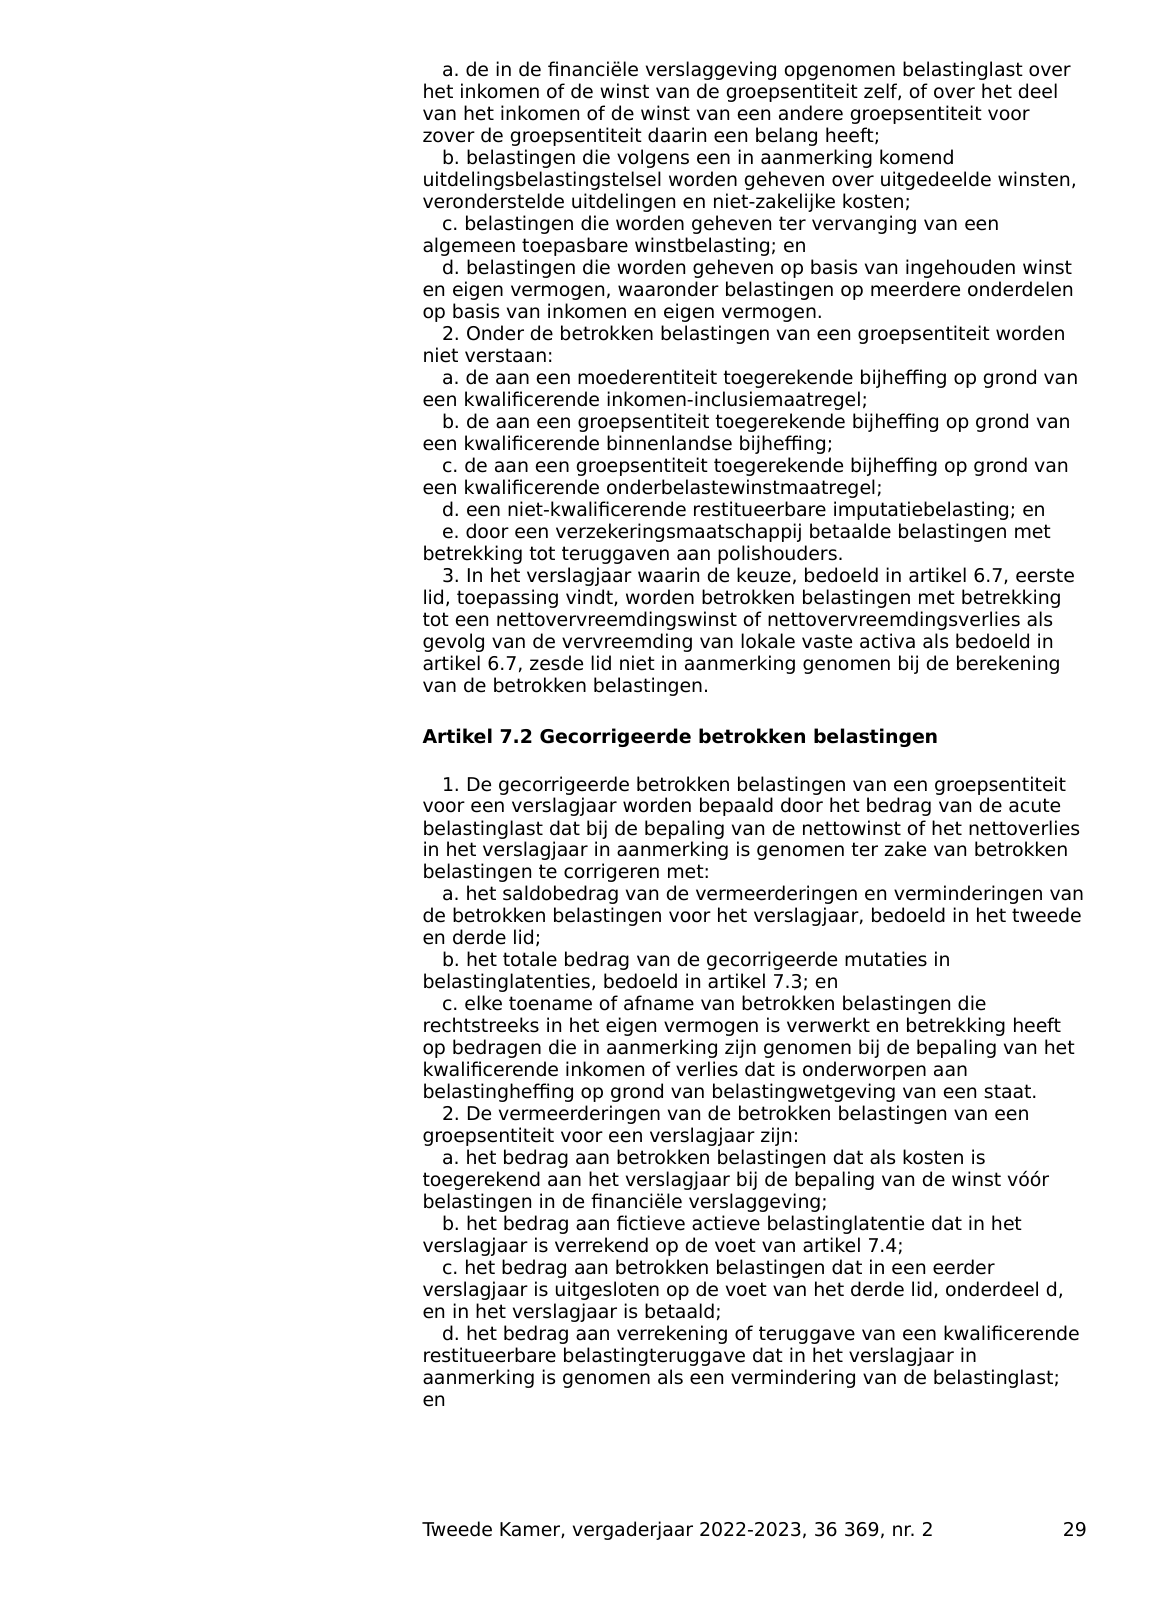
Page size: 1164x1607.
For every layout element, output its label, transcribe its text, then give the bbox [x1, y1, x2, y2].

text d. een niet-kwalificerende restitueerbare imputatiebelasting; en [422, 499, 1087, 521]
text c. het bedrag aan betrokken belastingen dat in een eerder verslagjaar is uitgesloten op de voet van het derde lid, onderdeel d, en in het verslagjaar is betaald; [422, 1257, 1087, 1323]
text a. de aan een moederentiteit toegerekende bijheffing op grond van een kwalificerende inkomen-inclusiemaatregel; [422, 367, 1087, 411]
text 2. Onder de betrokken belastingen van een groepsentiteit worden niet verstaan: [422, 323, 1087, 367]
text c. elke toename of afname van betrokken belastingen die rechtstreeks in het eigen vermogen is verwerkt en betrekking heeft op bedragen die in aanmerking zijn genomen bij de bepaling van het kwalificerende inkomen of verlies dat is onderworpen aan belastingheffing op grond van belastingwetgeving van een staat. [422, 993, 1087, 1103]
text e. door een verzekeringsmaatschappij betaalde belastingen met betrekking tot teruggaven aan polishouders. [422, 521, 1087, 564]
text 3. In het verslagjaar waarin de keuze, bedoeld in artikel 6.7, eerste lid, toepassing vindt, worden betrokken belastingen met betrekking tot een nettovervreemdingswinst of nettovervreemdingsverlies als gevolg van de vervreemding van lokale vaste activa als bedoeld in artikel 6.7, zesde lid niet in aanmerking genomen bij de berekening van de betrokken belastingen. [422, 564, 1087, 696]
text 2. De vermeerderingen van de betrokken belastingen van een groepsentiteit voor een verslagjaar zijn: [422, 1103, 1087, 1147]
text a. het saldobedrag van de vermeerderingen en verminderingen van de betrokken belastingen voor het verslagjaar, bedoeld in het tweede en derde lid; [422, 883, 1087, 949]
text 1. De gecorrigeerde betrokken belastingen van een groepsentiteit voor een verslagjaar worden bepaald door het bedrag van de acute belastinglast dat bij de bepaling van de nettowinst of het nettoverlies in het verslagjaar in aanmerking is genomen ter zake van betrokken belastingen te corrigeren met: [422, 773, 1087, 883]
text c. de aan een groepsentiteit toegerekende bijheffing op grond van een kwalificerende onderbelastewinstmaatregel; [422, 455, 1087, 499]
subtitle Artikel 7.2 Gecorrigeerde betrokken belastingen [422, 726, 1087, 748]
text d. belastingen die worden geheven op basis van ingehouden winst en eigen vermogen, waaronder belastingen op meerdere onderdelen op basis van inkomen en eigen vermogen. [422, 257, 1087, 323]
text c. belastingen die worden geheven ter vervanging van een algemeen toepasbare winstbelasting; en [422, 213, 1087, 257]
text d. het bedrag aan verrekening of teruggave van een kwalificerende restitueerbare belastingteruggave dat in het verslagjaar in aanmerking is genomen als een vermindering van de belastinglast; en [422, 1323, 1087, 1411]
text b. het totale bedrag van de gecorrigeerde mutaties in belastinglatenties, bedoeld in artikel 7.3; en [422, 949, 1087, 993]
text a. de in de financiële verslaggeving opgenomen belastinglast over het inkomen of de winst van de groepsentiteit zelf, of over het deel van het inkomen of de winst van een andere groepsentiteit voor zover de groepsentiteit daarin een belang heeft; [422, 59, 1087, 147]
text a. het bedrag aan betrokken belastingen dat als kosten is toegerekend aan het verslagjaar bij de bepaling van de winst vóór belastingen in de financiële verslaggeving; [422, 1147, 1087, 1213]
text b. de aan een groepsentiteit toegerekende bijheffing op grond van een kwalificerende binnenlandse bijheffing; [422, 411, 1087, 455]
text b. belastingen die volgens een in aanmerking komend uitdelingsbelastingstelsel worden geheven over uitgedeelde winsten, veronderstelde uitdelingen en niet-zakelijke kosten; [422, 147, 1087, 213]
text b. het bedrag aan fictieve actieve belastinglatentie dat in het verslagjaar is verrekend op de voet van artikel 7.4; [422, 1213, 1087, 1257]
